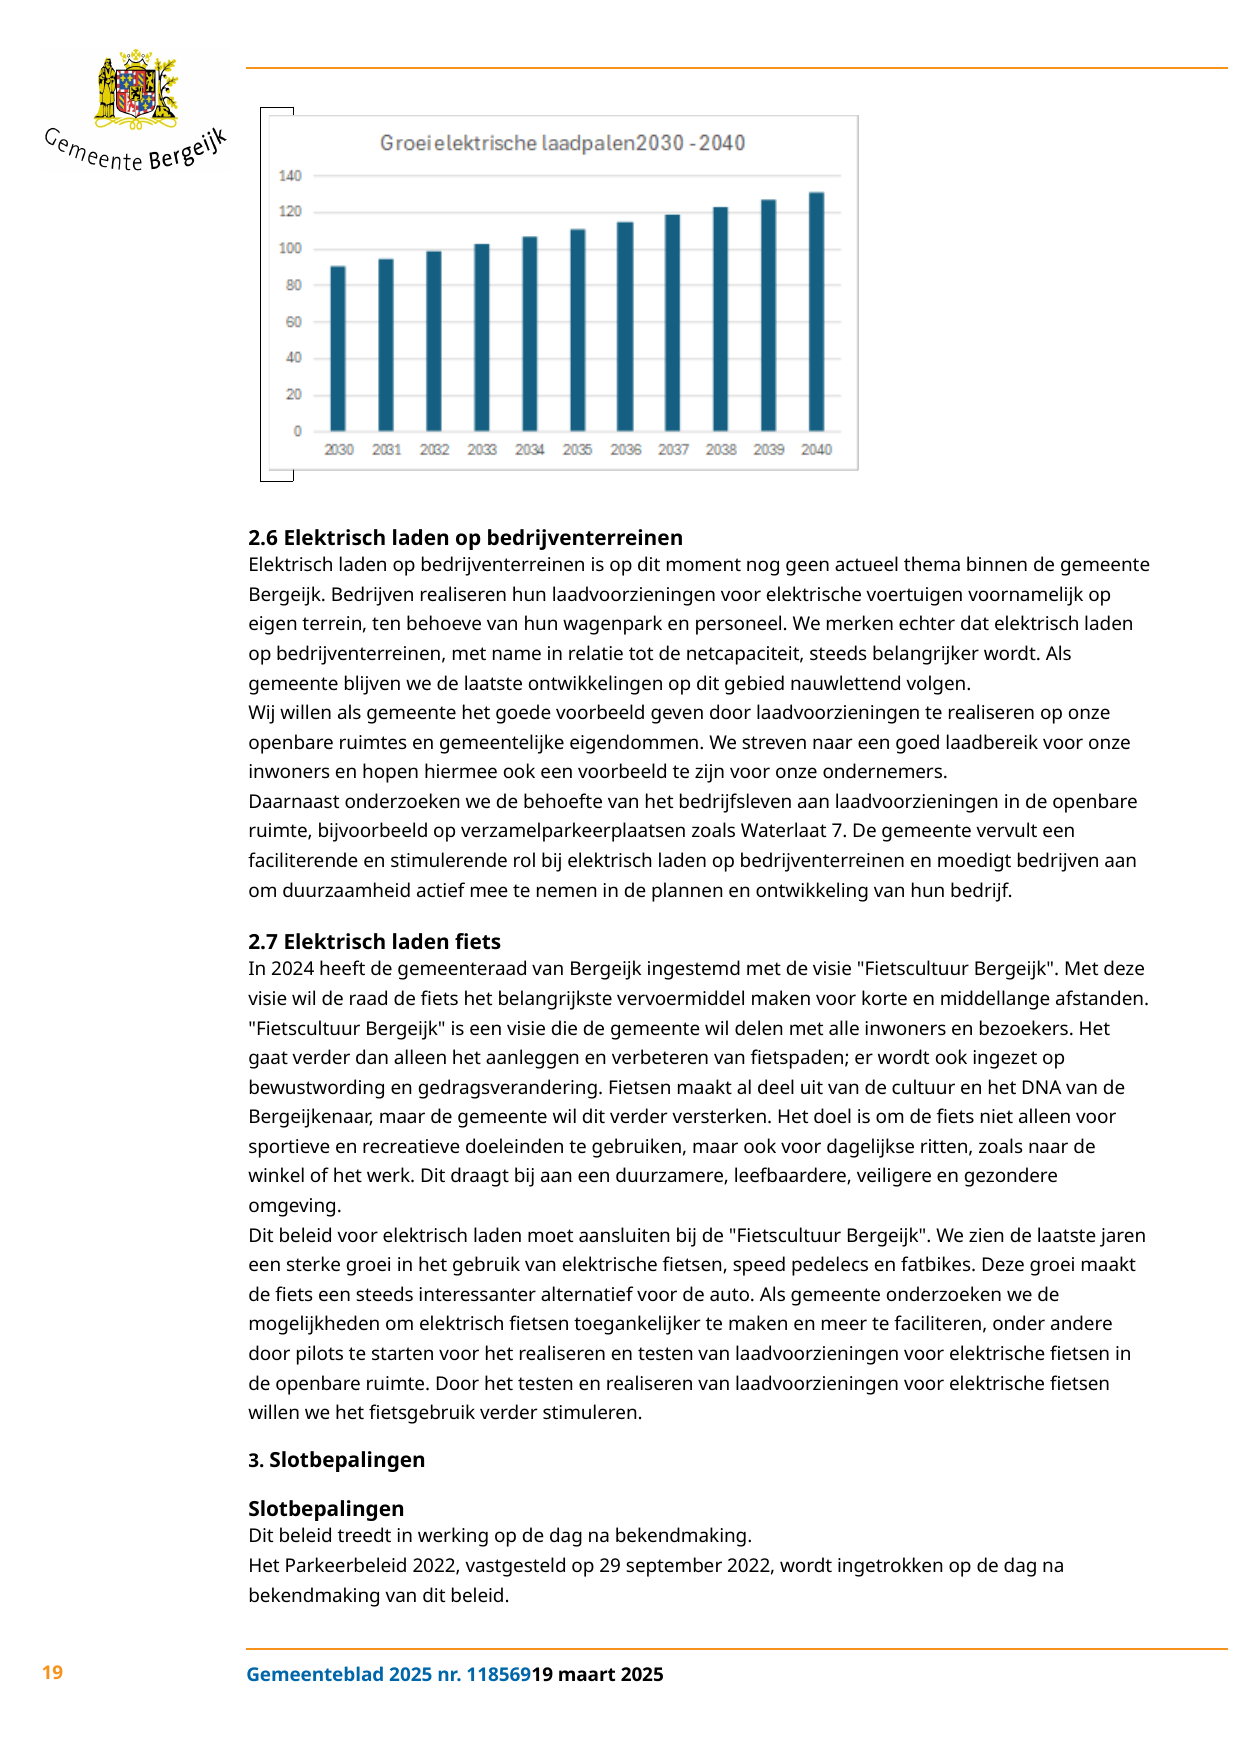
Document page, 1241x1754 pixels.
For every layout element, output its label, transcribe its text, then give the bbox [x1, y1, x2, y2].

picture [268, 115, 860, 472]
text Slotbepalingen [248, 1494, 1152, 1523]
text Wij willen als gemeente het goede voorbeeld geven door laadvoorzieningen te realiseren op onze openbare ruimtes en gemeentelijke eigendommen. We streven naar een goed laadbereik voor onze inwoners en hopen hiermee ook een voorbeeld te zijn voor onze ondernemers. [248, 699, 1152, 784]
text 2.7 Elektrisch laden fiets [248, 927, 1152, 956]
text Daarnaast onderzoeken we de behoefte van het bedrijfsleven aan laadvoorzieningen in de openbare ruimte, bijvoorbeeld op verzamelparkeerplaatsen zoals Waterlaat 7. De gemeente vervult een faciliterende en stimulerende rol bij elektrisch laden op bedrijventerreinen en moedigt bedrijven aan om duurzaamheid actief mee te nemen in de plannen en ontwikkeling van hun bedrijf. [248, 788, 1152, 902]
text Elektrisch laden op bedrijventerreinen is op dit moment nog geen actueel thema binnen de gemeente Bergeijk. Bedrijven realiseren hun laadvoorzieningen voor elektrische voertuigen voornamelijk op eigen terrein, ten behoeve van hun wagenpark en personeel. We merken echter dat elektrisch laden op bedrijventerreinen, met name in relatie tot de netcapaciteit, steeds belangrijker wordt. Als gemeente blijven we de laatste ontwikkelingen op dit gebied nauwlettend volgen. [248, 551, 1152, 695]
text Dit beleid voor elektrisch laden moet aansluiten bij de "Fietscultuur Bergeijk". We zien de laatste jaren een sterke groei in het gebruik van elektrische fietsen, speed pedelecs en fatbikes. Deze groei maakt de fiets een steeds interessanter alternatief voor de auto. Als gemeente onderzoeken we de mogelijkheden om elektrisch fietsen toegankelijker te maken en meer te faciliteren, onder andere door pilots te starten voor het realiseren en testen van laadvoorzieningen voor elektrische fietsen in de openbare ruimte. Door het testen en realiseren van laadvoorzieningen voor elektrische fietsen willen we het fietsgebruik verder stimuleren. [248, 1222, 1152, 1425]
text 3. Slotbepalingen [248, 1445, 1152, 1473]
text 2.6 Elektrisch laden op bedrijventerreinen [248, 523, 1152, 551]
picture [41, 47, 231, 172]
text In 2024 heeft de gemeenteraad van Bergeijk ingestemd met de visie "Fietscultuur Bergeijk". Met deze visie wil de raad de fiets het belangrijkste vervoermiddel maken voor korte en middellange afstanden. "Fietscultuur Bergeijk" is een visie die de gemeente wil delen met alle inwoners en bezoekers. Het gaat verder dan alleen het aanleggen en verbeteren van fietspaden; er wordt ook ingezet op bewustwording en gedragsverandering. Fietsen maakt al deel uit van de cultuur en het DNA van de Bergeijkenaar, maar de gemeente wil dit verder versterken. Het doel is om de fiets niet alleen voor sportieve en recreatieve doeleinden te gebruiken, maar ook voor dagelijkse ritten, zoals naar de winkel of het werk. Dit draagt bij aan een duurzamere, leefbaardere, veiligere en gezondere omgeving. [248, 956, 1152, 1218]
text Dit beleid treedt in werking op de dag na bekendmaking. [248, 1523, 1152, 1548]
text Het Parkeerbeleid 2022, vastgesteld op 29 september 2022, wordt ingetrokken op de dag na bekendmaking van dit beleid. [248, 1552, 1152, 1608]
